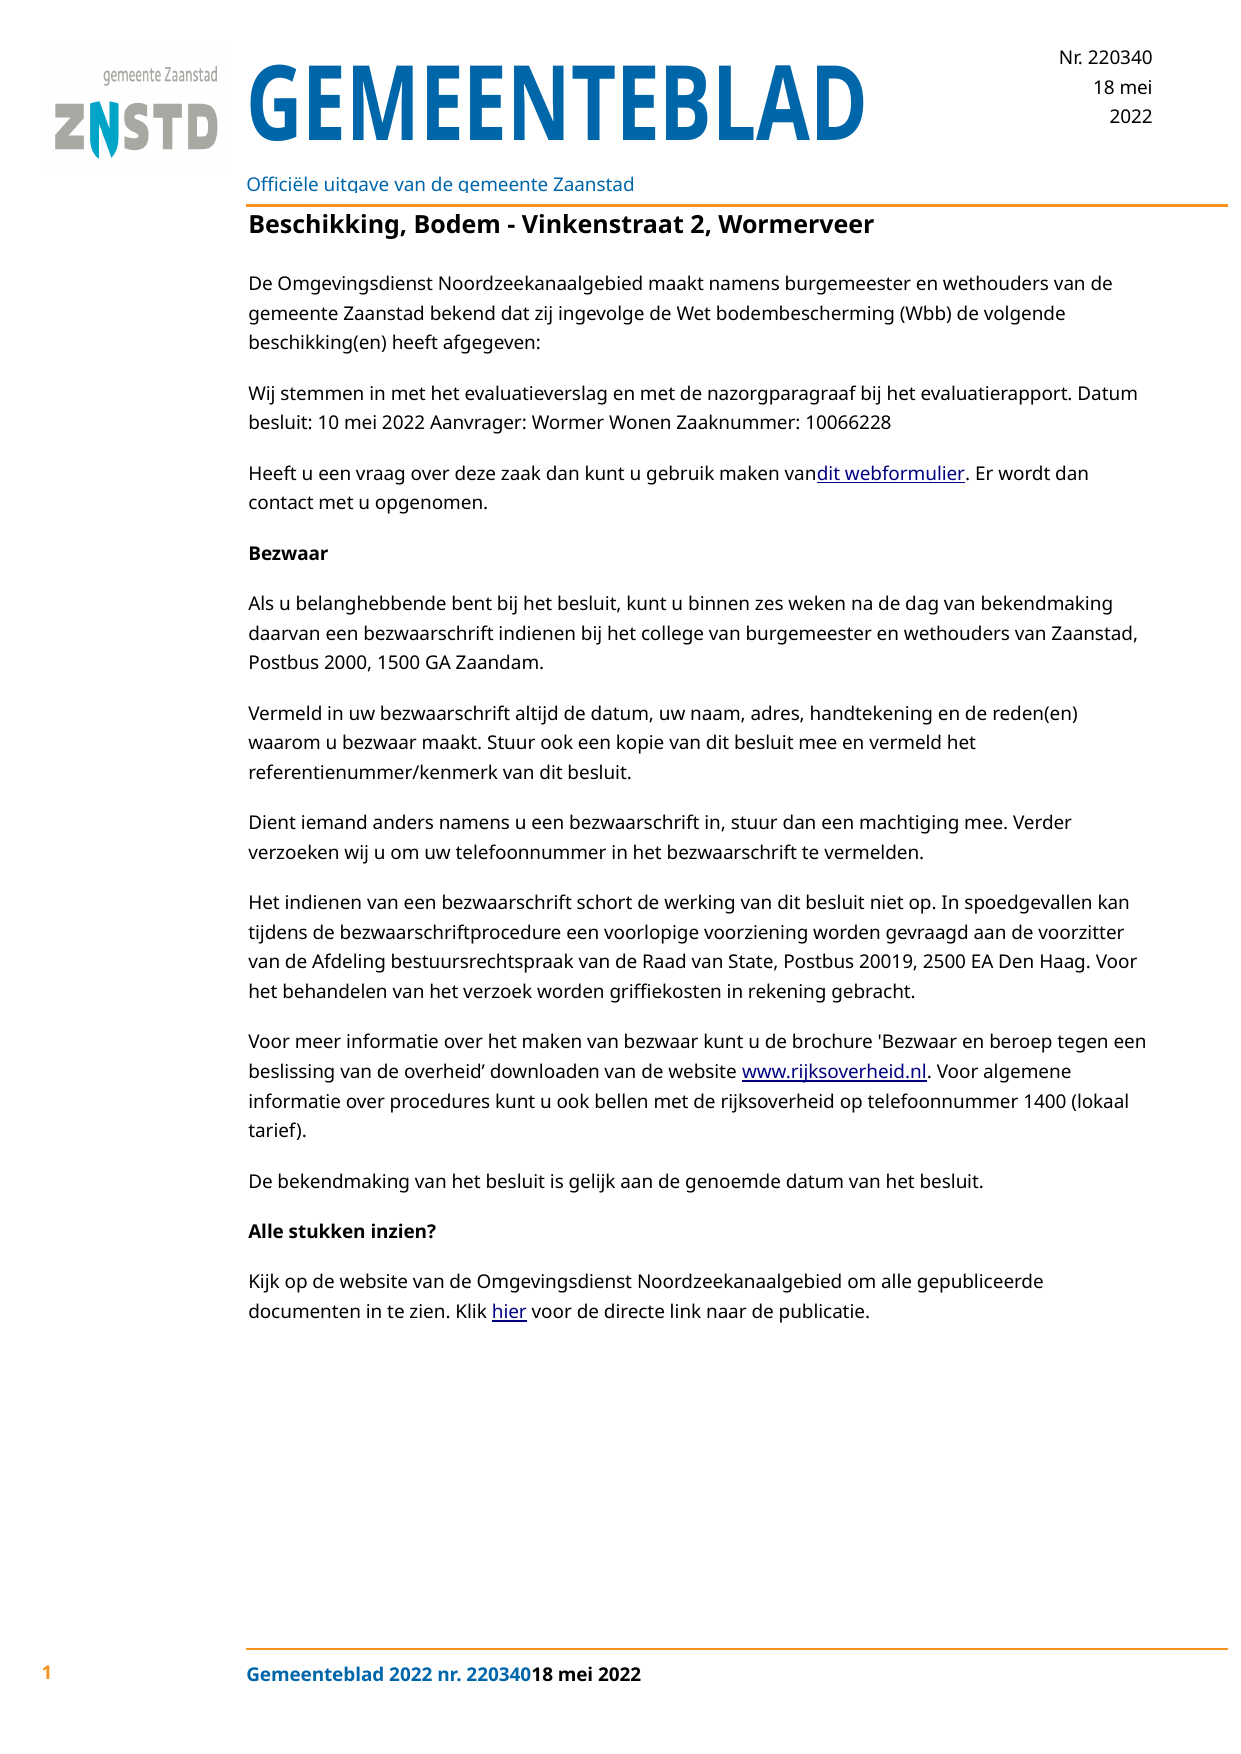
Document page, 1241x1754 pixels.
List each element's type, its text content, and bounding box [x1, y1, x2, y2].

text Het indienen van een bezwaarschrift schort de werking van dit besluit niet op. In spoedgevallen kan tijdens de bezwaarschriftprocedure een voorlopige voorziening worden gevraagd aan de voorzitter van de Afdeling bestuursrechtspraak van de Raad van State, Postbus 20019, 2500 EA Den Haag. Voor het behandelen van het verzoek worden griffiekosten in rekening gebracht. [248, 889, 1152, 1004]
text Heeft u een vraag over deze zaak dan kunt u gebruik maken vandit webformulier. Er wordt dan contact met u opgenomen. [248, 460, 1152, 515]
text Wij stemmen in met het evaluatieverslag en met de nazorgparagraaf bij het evaluatierapport. Datum besluit: 10 mei 2022 Aanvrager: Wormer Wonen Zaaknummer: 10066228 [248, 380, 1152, 435]
text De bekendmaking van het besluit is gelijk aan de genoemde datum van het besluit. [248, 1168, 1152, 1193]
picture [41, 47, 231, 172]
text Kijk op de website van de Omgevingsdienst Noordzeekanaalgebied om alle gepubliceerde documenten in te zien. Klik hier voor de directe link naar de publicatie. [248, 1269, 1152, 1324]
text De Omgevingsdienst Noordzeekanaalgebied maakt namens burgemeester en wethouders van de gemeente Zaanstad bekend dat zij ingevolge de Wet bodembescherming (Wbb) de volgende beschikking(en) heeft afgegeven: [248, 270, 1152, 355]
text Bezwaar [248, 540, 1152, 566]
text Vermeld in uw bezwaarschrift altijd de datum, uw naam, adres, handtekening en de reden(en) waarom u bezwaar maakt. Stuur ook een kopie van dit besluit mee en vermeld het referentienummer/kenmerk van dit besluit. [248, 700, 1152, 785]
text Als u belanghebbende bent bij het besluit, kunt u binnen zes weken na de dag van bekendmaking daarvan een bezwaarschrift indienen bij het college van burgemeester en wethouders van Zaanstad, Postbus 2000, 1500 GA Zaandam. [248, 590, 1152, 675]
text Voor meer informatie over het maken van bezwaar kunt u de brochure 'Bezwaar en beroep tegen een beslissing van de overheid’ downloaden van de website www.rijksoverheid.nl. Voor algemene informatie over procedures kunt u ook bellen met de rijksoverheid op telefoonnummer 1400 (lokaal tarief). [248, 1029, 1152, 1143]
text Alle stukken inzien? [248, 1218, 1152, 1244]
text Dient iemand anders namens u een bezwaarschrift in, stuur dan een machtiging mee. Verder verzoeken wij u om uw telefoonnummer in het bezwaarschrift te vermelden. [248, 809, 1152, 865]
text Beschikking, Bodem - Vinkenstraat 2, Wormerveer [248, 207, 1152, 241]
